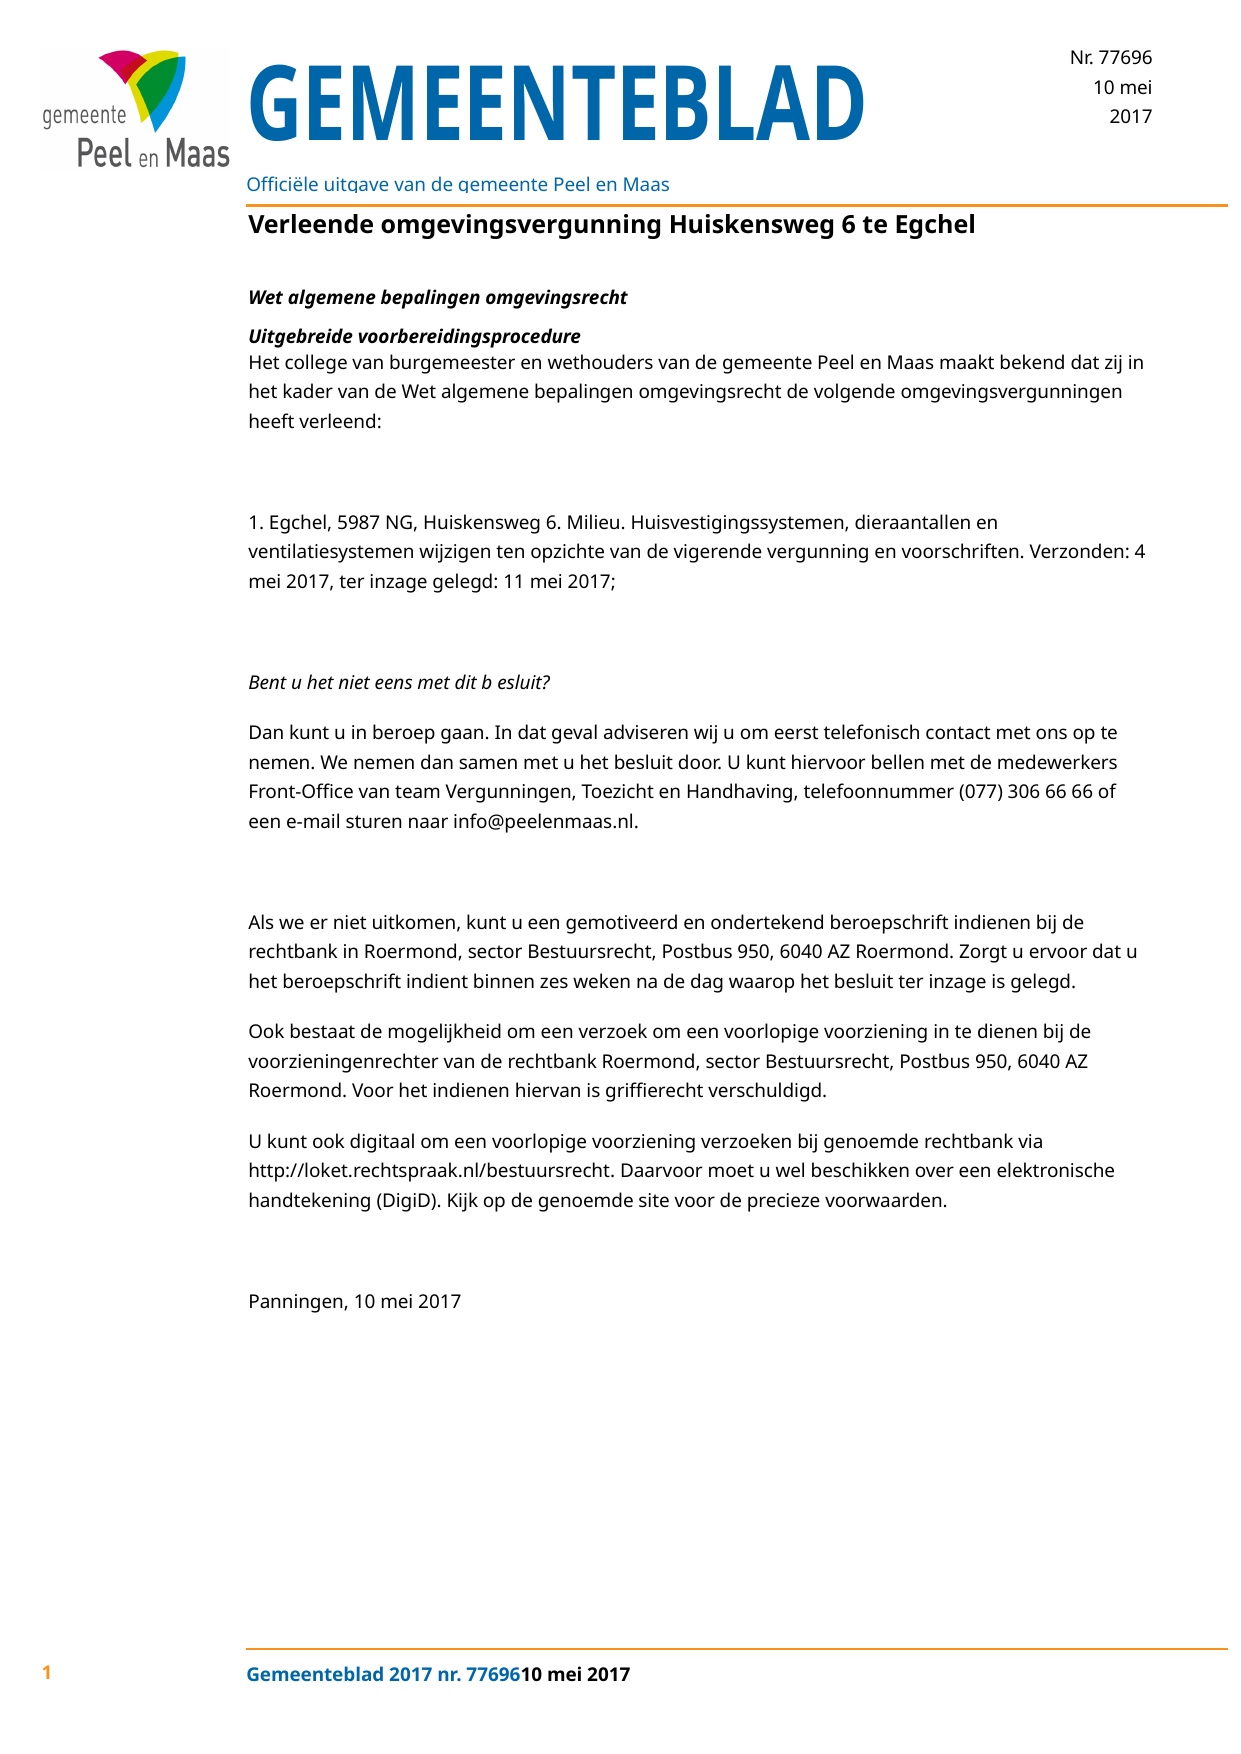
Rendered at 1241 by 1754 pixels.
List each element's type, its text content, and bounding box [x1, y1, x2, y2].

picture [41, 47, 231, 172]
text Ook bestaat de mogelijkheid om een verzoek om een voorlopige voorziening in te dienen bij de voorzieningenrechter van de rechtbank Roermond, sector Bestuursrecht, Postbus 950, 6040 AZ Roermond. Voor het indienen hiervan is griffierecht verschuldigd. [248, 1018, 1152, 1103]
text Panningen, 10 mei 2017 [248, 1288, 1152, 1314]
text Bent u het niet eens met dit b esluit? [248, 669, 1152, 694]
text Verleende omgevingsvergunning Huiskensweg 6 te Egchel [248, 207, 1152, 241]
text Als we er niet uitkomen, kunt u een gemotiveerd en ondertekend beroepschrift indienen bij de rechtbank in Roermond, sector Bestuursrecht, Postbus 950, 6040 AZ Roermond. Zorgt u ervoor dat u het beroepschrift indient binnen zes weken na de dag waarop het besluit ter inzage is gelegd. [248, 909, 1152, 994]
text Het college van burgemeester en wethouders van de gemeente Peel en Maas maakt bekend dat zij in het kader van de Wet algemene bepalingen omgevingsrecht de volgende omgevingsvergunningen heeft verleend: [248, 349, 1152, 434]
text Wet algemene bepalingen omgevingsrecht [248, 284, 1152, 309]
text 1. Egchel, 5987 NG, Huiskensweg 6. Milieu. Huisvestigingssystemen, dieraantallen en ventilatiesystemen wijzigen ten opzichte van de vigerende vergunning en voorschriften. Verzonden: 4 mei 2017, ter inzage gelegd: 11 mei 2017; [248, 509, 1152, 594]
text Dan kunt u in beroep gaan. In dat geval adviseren wij u om eerst telefonisch contact met ons op te nemen. We nemen dan samen met u het besluit door. U kunt hiervoor bellen met de medewerkers Front-Office van team Vergunningen, Toezicht en Handhaving, telefoonnummer (077) 306 66 66 of een e-mail sturen naar info@peelenmaas.nl. [248, 719, 1152, 834]
text U kunt ook digitaal om een voorlopige voorziening verzoeken bij genoemde rechtbank via http://loket.rechtspraak.nl/bestuursrecht. Daarvoor moet u wel beschikken over een elektronische handtekening (DigiD). Kijk op de genoemde site voor de precieze voorwaarden. [248, 1128, 1152, 1213]
text Uitgebreide voorbereidingsprocedure [248, 323, 1152, 349]
